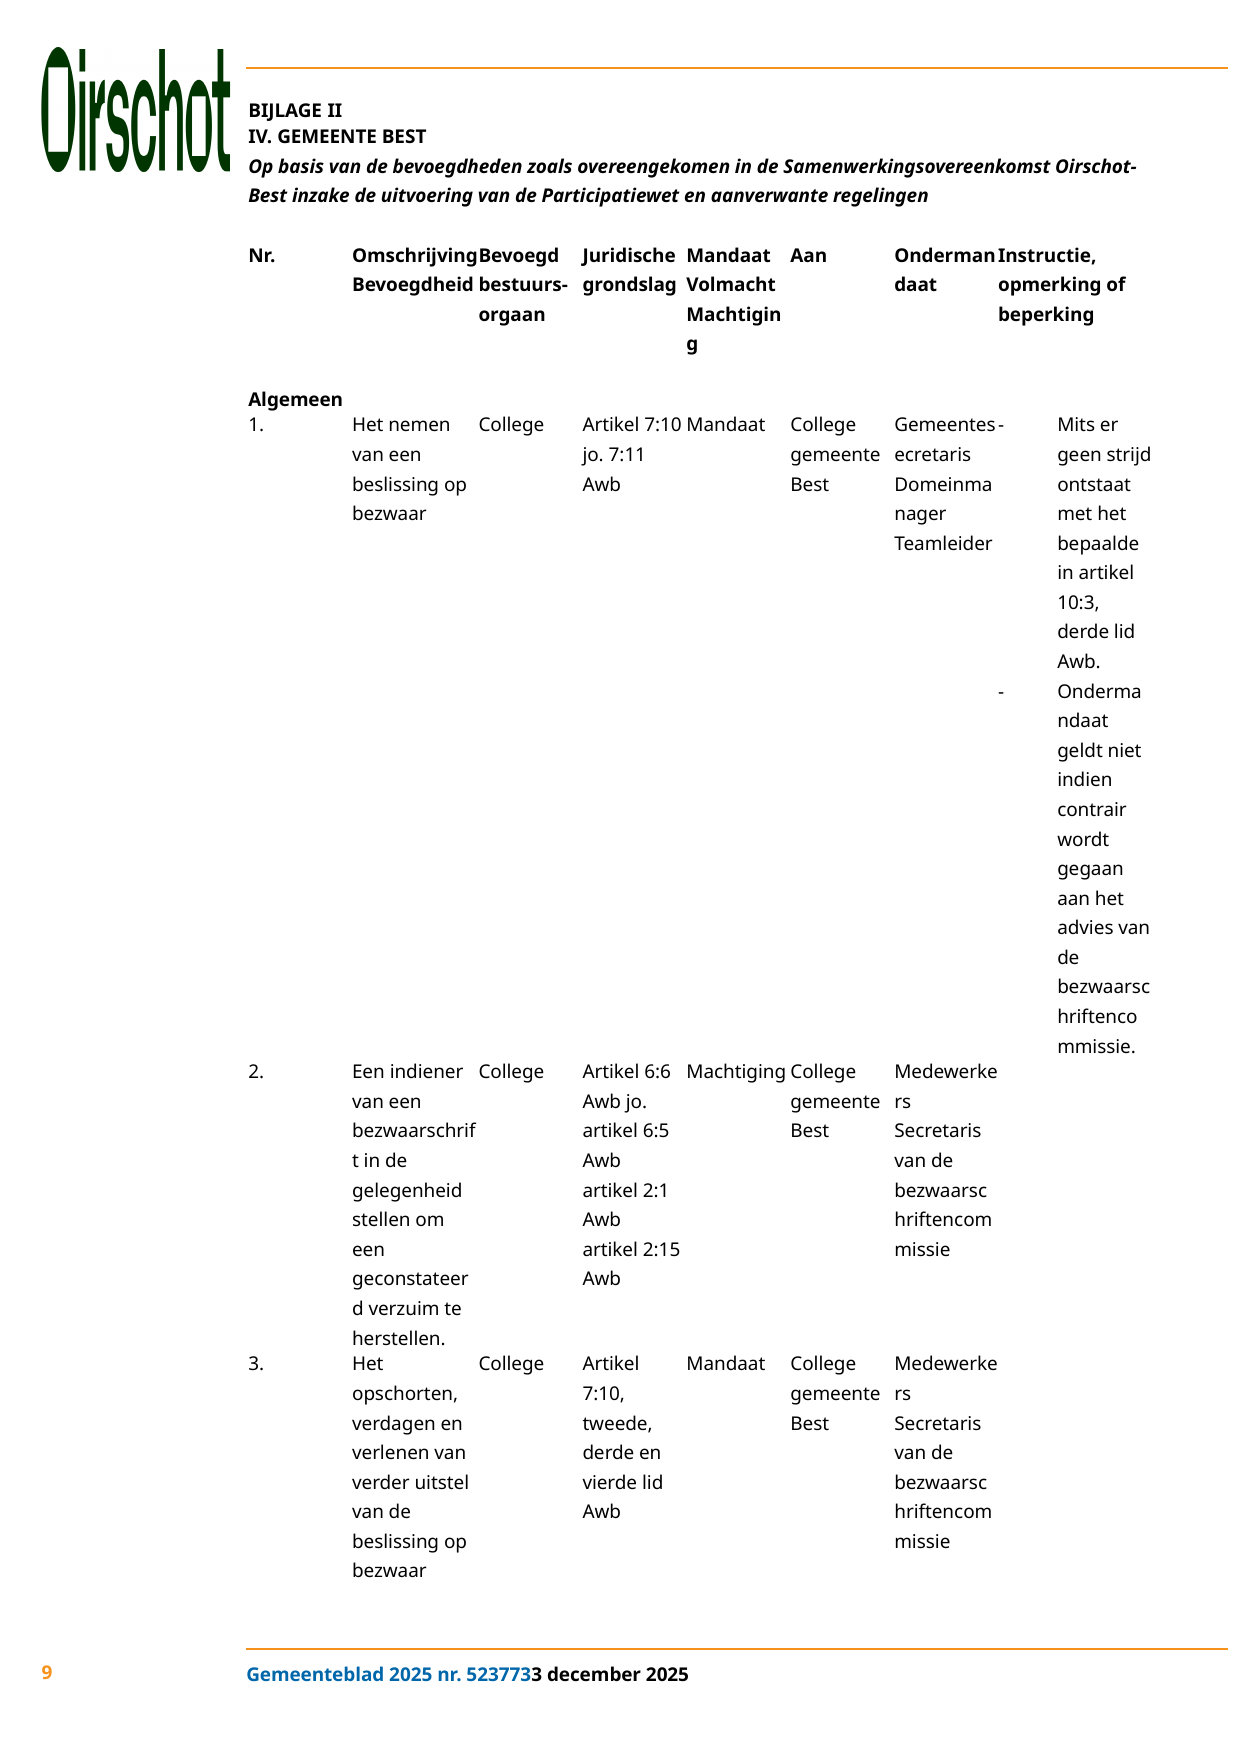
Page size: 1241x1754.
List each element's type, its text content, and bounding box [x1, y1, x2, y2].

table_cell Artikel 6:6 Awb jo. artikel 6:5 Awb artikel 2:1 Awb artikel 2:15 Awb [582, 1059, 686, 1351]
table_cell Gemeentesecretaris Domeinmanager Teamleider [894, 412, 998, 1058]
table_cell College [478, 1351, 582, 1583]
table_cell Mandaat [686, 412, 790, 1058]
text Op basis van de bevoegdheden zoals overeengekomen in de Samenwerkingsovereenkomst Oirschot-Best inzake de uitvoering van de Participatiewet en aanverwante regelingen [248, 153, 1152, 208]
table_cell Artikel 7:10 jo. 7:11 Awb [582, 412, 686, 1058]
table_cell Het nemen van een beslissing op bezwaar [352, 412, 478, 1058]
table_cell College gemeente Best [790, 1059, 894, 1351]
table_cell Mits er geen strijd ontstaat met het bepaalde in artikel 10:3, derde lid Awb. Ondermandaat geldt niet indien contrair wordt gegaan aan het advies van de bezwaarschriftencommissie. [998, 412, 1152, 1058]
table_cell College gemeente Best [790, 1351, 894, 1583]
table_header Juridische grondslag [582, 242, 686, 386]
table_cell College [478, 412, 582, 1058]
table_cell Medewerkers Secretaris van de bezwaarschriftencommissie [894, 1351, 998, 1583]
table_header Instructie, opmerking of beperking [998, 242, 1152, 386]
table_cell Algemeen [248, 386, 1152, 412]
table_header Omschrijving Bevoegdheid [352, 242, 478, 386]
picture [41, 47, 231, 172]
table_header Ondermandaat [894, 242, 998, 386]
table_cell Een indiener van een bezwaarschrift in de gelegenheid stellen om een geconstateerd verzuim te herstellen. [352, 1059, 478, 1351]
table_header Bevoegd bestuurs- orgaan [478, 242, 582, 386]
table_cell 3. [248, 1351, 352, 1583]
table_cell Mandaat [686, 1351, 790, 1583]
table_header Nr. [248, 242, 352, 386]
table_cell Machtiging [686, 1059, 790, 1351]
table_cell [998, 1351, 1152, 1583]
table_cell 1. [248, 412, 352, 1058]
table_header Mandaat Volmacht Machtiging [686, 242, 790, 386]
table_cell College [478, 1059, 582, 1351]
text IV. GEMEENTE BEST [248, 123, 1152, 149]
table_cell [998, 1059, 1152, 1351]
table_cell Medewerkers Secretaris van de bezwaarschriftencommissie [894, 1059, 998, 1351]
table_cell College gemeente Best [790, 412, 894, 1058]
table_cell Artikel 7:10, tweede, derde en vierde lid Awb [582, 1351, 686, 1583]
text BIJLAGE II [248, 95, 1152, 123]
table_header Aan [790, 242, 894, 386]
table_cell Het opschorten, verdagen en verlenen van verder uitstel van de beslissing op bezwaar [352, 1351, 478, 1583]
table_cell 2. [248, 1059, 352, 1351]
